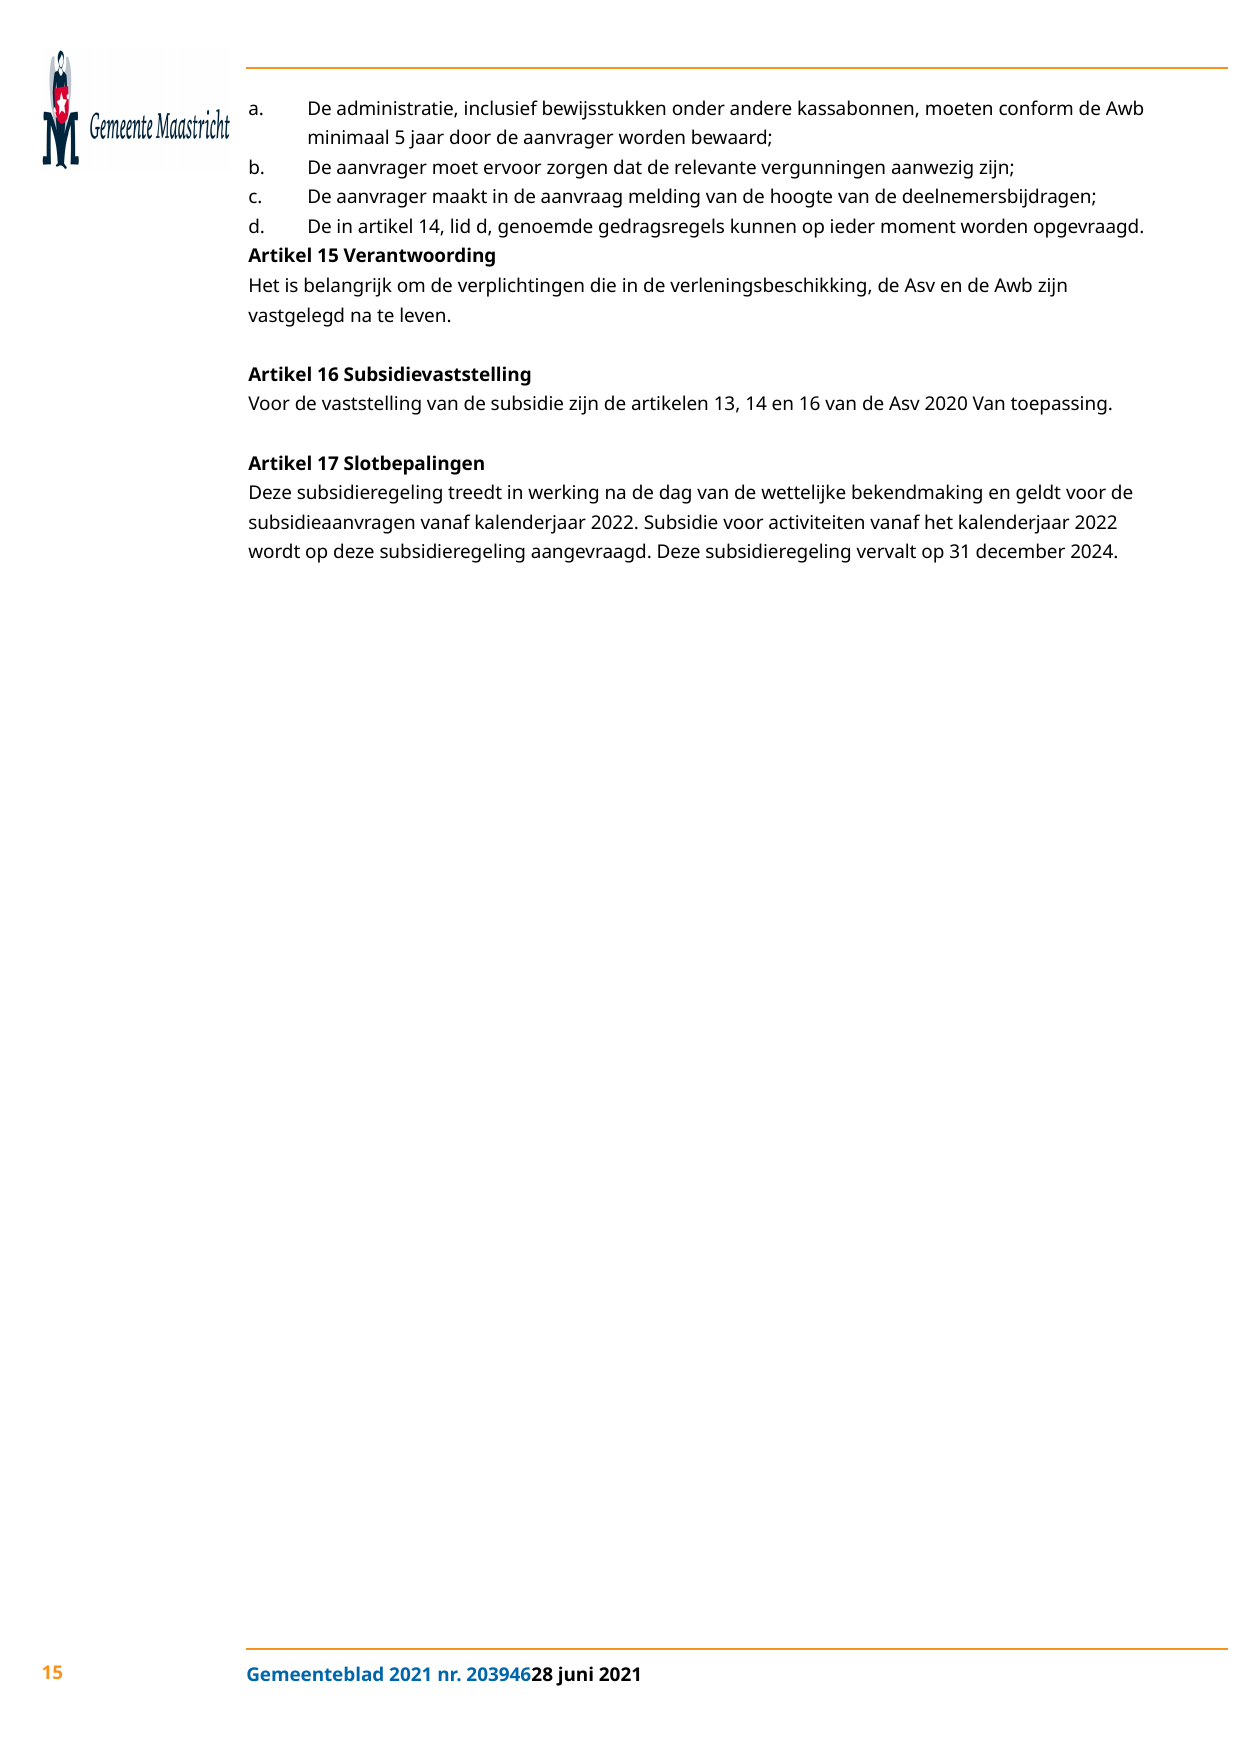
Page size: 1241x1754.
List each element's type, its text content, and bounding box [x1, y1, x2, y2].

text Deze subsidieregeling treedt in werking na de dag van de wettelijke bekendmaking en geldt voor de subsidieaanvragen vanaf kalenderjaar 2022. Subsidie voor activiteiten vanaf het kalenderjaar 2022 wordt op deze subsidieregeling aangevraagd. Deze subsidieregeling vervalt op 31 december 2024. [248, 479, 1152, 564]
list De administratie, inclusief bewijsstukken onder andere kassabonnen, moeten conform de Awb minimaal 5 jaar door de aanvrager worden bewaard; [248, 95, 1152, 150]
list De aanvrager moet ervoor zorgen dat de relevante vergunningen aanwezig zijn; [248, 154, 1152, 180]
text Artikel 15 Verantwoording [248, 243, 1152, 268]
text Artikel 17 Slotbepalingen [248, 450, 1152, 476]
text Het is belangrijk om de verplichtingen die in de verleningsbeschikking, de Asv en de Awb zijn vastgelegd na te leven. [248, 272, 1152, 328]
list De in artikel 14, lid d, genoemde gedragsregels kunnen op ieder moment worden opgevraagd. [248, 213, 1152, 239]
text Artikel 16 Subsidievaststelling [248, 361, 1152, 387]
picture [41, 47, 231, 172]
list De aanvrager maakt in de aanvraag melding van de hoogte van de deelnemersbijdragen; [248, 183, 1152, 209]
text Voor de vaststelling van de subsidie zijn de artikelen 13, 14 en 16 van de Asv 2020 Van toepassing. [248, 391, 1152, 416]
